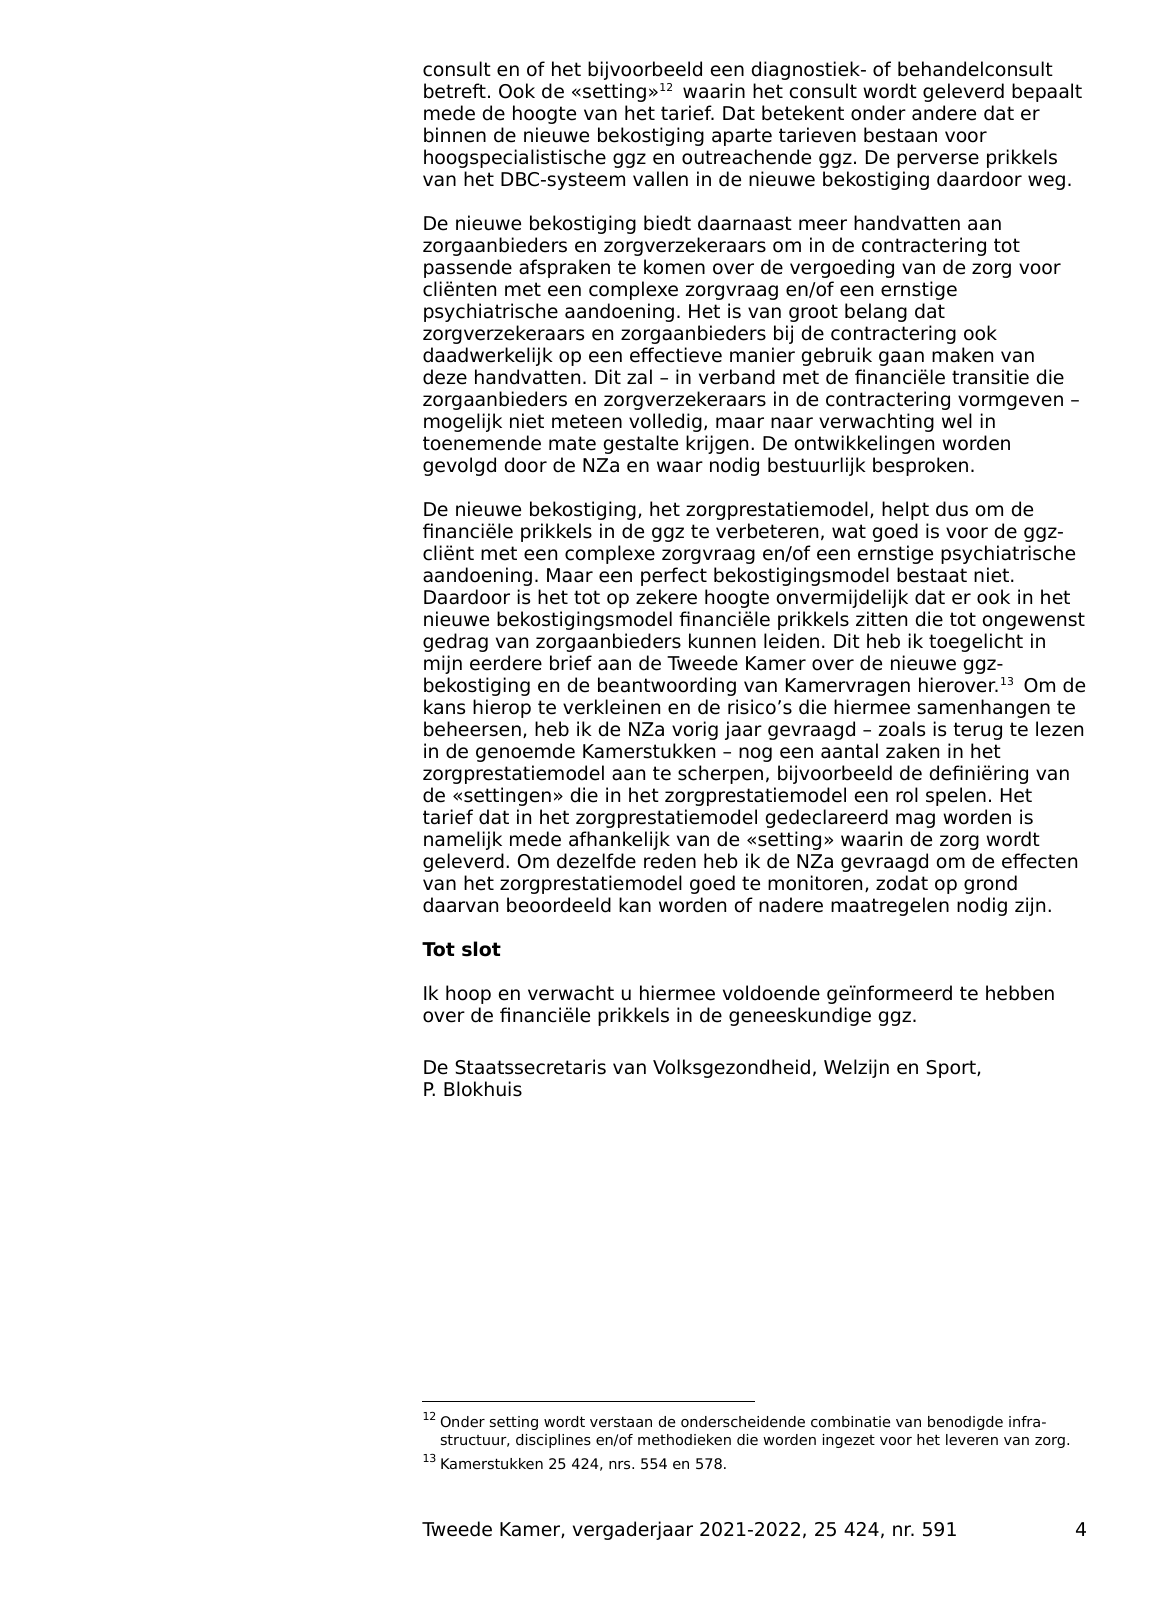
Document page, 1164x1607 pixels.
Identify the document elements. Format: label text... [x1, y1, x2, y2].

text Ik hoop en verwacht u hiermee voldoende geïnformeerd te hebben over de financiële prikkels in de geneeskundige ggz. [422, 983, 1087, 1027]
text Onder setting wordt verstaan de onderscheidende combinatie van benodigde infra-structuur, disciplines en/of methodieken die worden ingezet voor het leveren van zorg. [422, 1410, 1087, 1449]
text consult en of het bijvoorbeeld een diagnostiek- of behandelconsult betreft. Ook de «setting» waarin het consult wordt geleverd bepaalt mede de hoogte van het tarief. Dat betekent onder andere dat er binnen de nieuwe bekostiging aparte tarieven bestaan voor hoogspecialistische ggz en outreachende ggz. De perverse prikkels van het DBC-systeem vallen in de nieuwe bekostiging daardoor weg. [422, 59, 1087, 191]
subtitle Tot slot [422, 939, 1087, 961]
text De Staatssecretaris van Volksgezondheid, Welzijn en Sport, P. Blokhuis [422, 1057, 1087, 1101]
text Kamerstukken 25 424, nrs. 554 en 578. [422, 1452, 1087, 1474]
text De nieuwe bekostiging, het zorgprestatiemodel, helpt dus om de financiële prikkels in de ggz te verbeteren, wat goed is voor de ggz-cliënt met een complexe zorgvraag en/of een ernstige psychiatrische aandoening. Maar een perfect bekostigingsmodel bestaat niet. Daardoor is het tot op zekere hoogte onvermijdelijk dat er ook in het nieuwe bekostigingsmodel financiële prikkels zitten die tot ongewenst gedrag van zorgaanbieders kunnen leiden. Dit heb ik toegelicht in mijn eerdere brief aan de Tweede Kamer over de nieuwe ggz-bekostiging en de beantwoording van Kamervragen hierover. Om de kans hierop te verkleinen en de risico’s die hiermee samenhangen te beheersen, heb ik de NZa vorig jaar gevraagd – zoals is terug te lezen in de genoemde Kamerstukken – nog een aantal zaken in het zorgprestatiemodel aan te scherpen, bijvoorbeeld de definiëring van de «settingen» die in het zorgprestatiemodel een rol spelen. Het tarief dat in het zorgprestatiemodel gedeclareerd mag worden is namelijk mede afhankelijk van de «setting» waarin de zorg wordt geleverd. Om dezelfde reden heb ik de NZa gevraagd om de effecten van het zorgprestatiemodel goed te monitoren, zodat op grond daarvan beoordeeld kan worden of nadere maatregelen nodig zijn. [422, 499, 1087, 917]
text De nieuwe bekostiging biedt daarnaast meer handvatten aan zorgaanbieders en zorgverzekeraars om in de contractering tot passende afspraken te komen over de vergoeding van de zorg voor cliënten met een complexe zorgvraag en/of een ernstige psychiatrische aandoening. Het is van groot belang dat zorgverzekeraars en zorgaanbieders bij de contractering ook daadwerkelijk op een effectieve manier gebruik gaan maken van deze handvatten. Dit zal – in verband met de financiële transitie die zorgaanbieders en zorgverzekeraars in de contractering vormgeven – mogelijk niet meteen volledig, maar naar verwachting wel in toenemende mate gestalte krijgen. De ontwikkelingen worden gevolgd door de NZa en waar nodig bestuurlijk besproken. [422, 213, 1087, 477]
